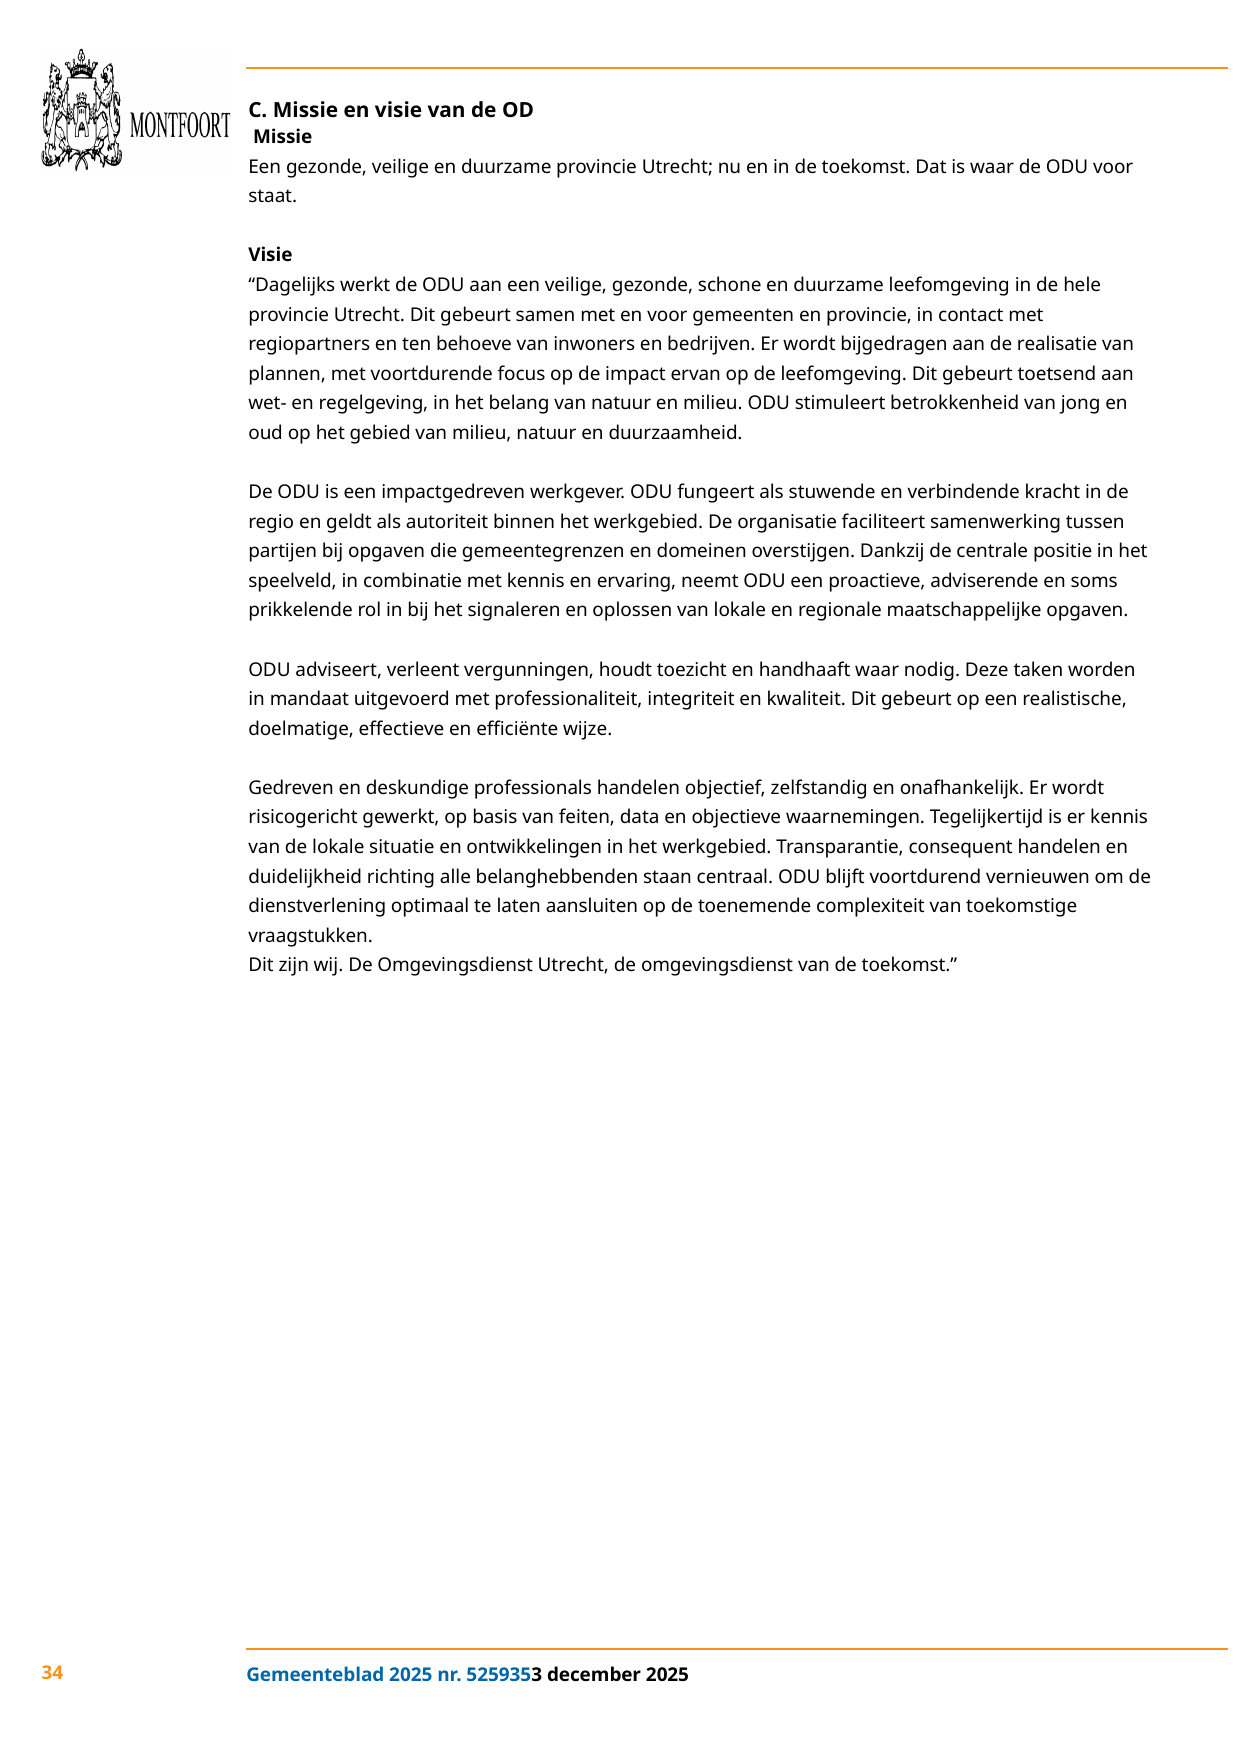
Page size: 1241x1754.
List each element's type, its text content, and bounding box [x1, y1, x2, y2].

text Visie [248, 242, 1152, 267]
text ODU adviseert, verleent vergunningen, houdt toezicht en handhaaft waar nodig. Deze taken worden in mandaat uitgevoerd met professionaliteit, integriteit en kwaliteit. Dit gebeurt op een realistische, doelmatige, effectieve en efficiënte wijze. [248, 656, 1152, 741]
text Gedreven en deskundige professionals handelen objectief, zelfstandig en onafhankelijk. Er wordt risicogericht gewerkt, op basis van feiten, data en objectieve waarnemingen. Tegelijkertijd is er kennis van de lokale situatie en ontwikkelingen in het werkgebied. Transparantie, consequent handelen en duidelijkheid richting alle belanghebbenden staan centraal. ODU blijft voortdurend vernieuwen om de dienstverlening optimaal te laten aansluiten op de toenemende complexiteit van toekomstige vraagstukken. [248, 774, 1152, 948]
text Missie [248, 123, 1152, 149]
text “Dagelijks werkt de ODU aan een veilige, gezonde, schone en duurzame leefomgeving in de hele provincie Utrecht. Dit gebeurt samen met en voor gemeenten en provincie, in contact met regiopartners en ten behoeve van inwoners en bedrijven. Er wordt bijgedragen aan de realisatie van plannen, met voortdurende focus op de impact ervan op de leefomgeving. Dit gebeurt toetsend aan wet- en regelgeving, in het belang van natuur en milieu. ODU stimuleert betrokkenheid van jong en oud op het gebied van milieu, natuur en duurzaamheid. [248, 271, 1152, 445]
picture [41, 47, 231, 172]
text Dit zijn wij. De Omgevingsdienst Utrecht, de omgevingsdienst van de toekomst.” [248, 952, 1152, 977]
text Een gezonde, veilige en duurzame provincie Utrecht; nu en in de toekomst. Dat is waar de ODU voor staat. [248, 153, 1152, 208]
text C. Missie en visie van de OD [248, 95, 1152, 123]
text De ODU is een impactgedreven werkgever. ODU fungeert als stuwende en verbindende kracht in de regio en geldt als autoriteit binnen het werkgebied. De organisatie faciliteert samenwerking tussen partijen bij opgaven die gemeentegrenzen en domeinen overstijgen. Dankzij de centrale positie in het speelveld, in combinatie met kennis en ervaring, neemt ODU een proactieve, adviserende en soms prikkelende rol in bij het signaleren en oplossen van lokale en regionale maatschappelijke opgaven. [248, 478, 1152, 622]
